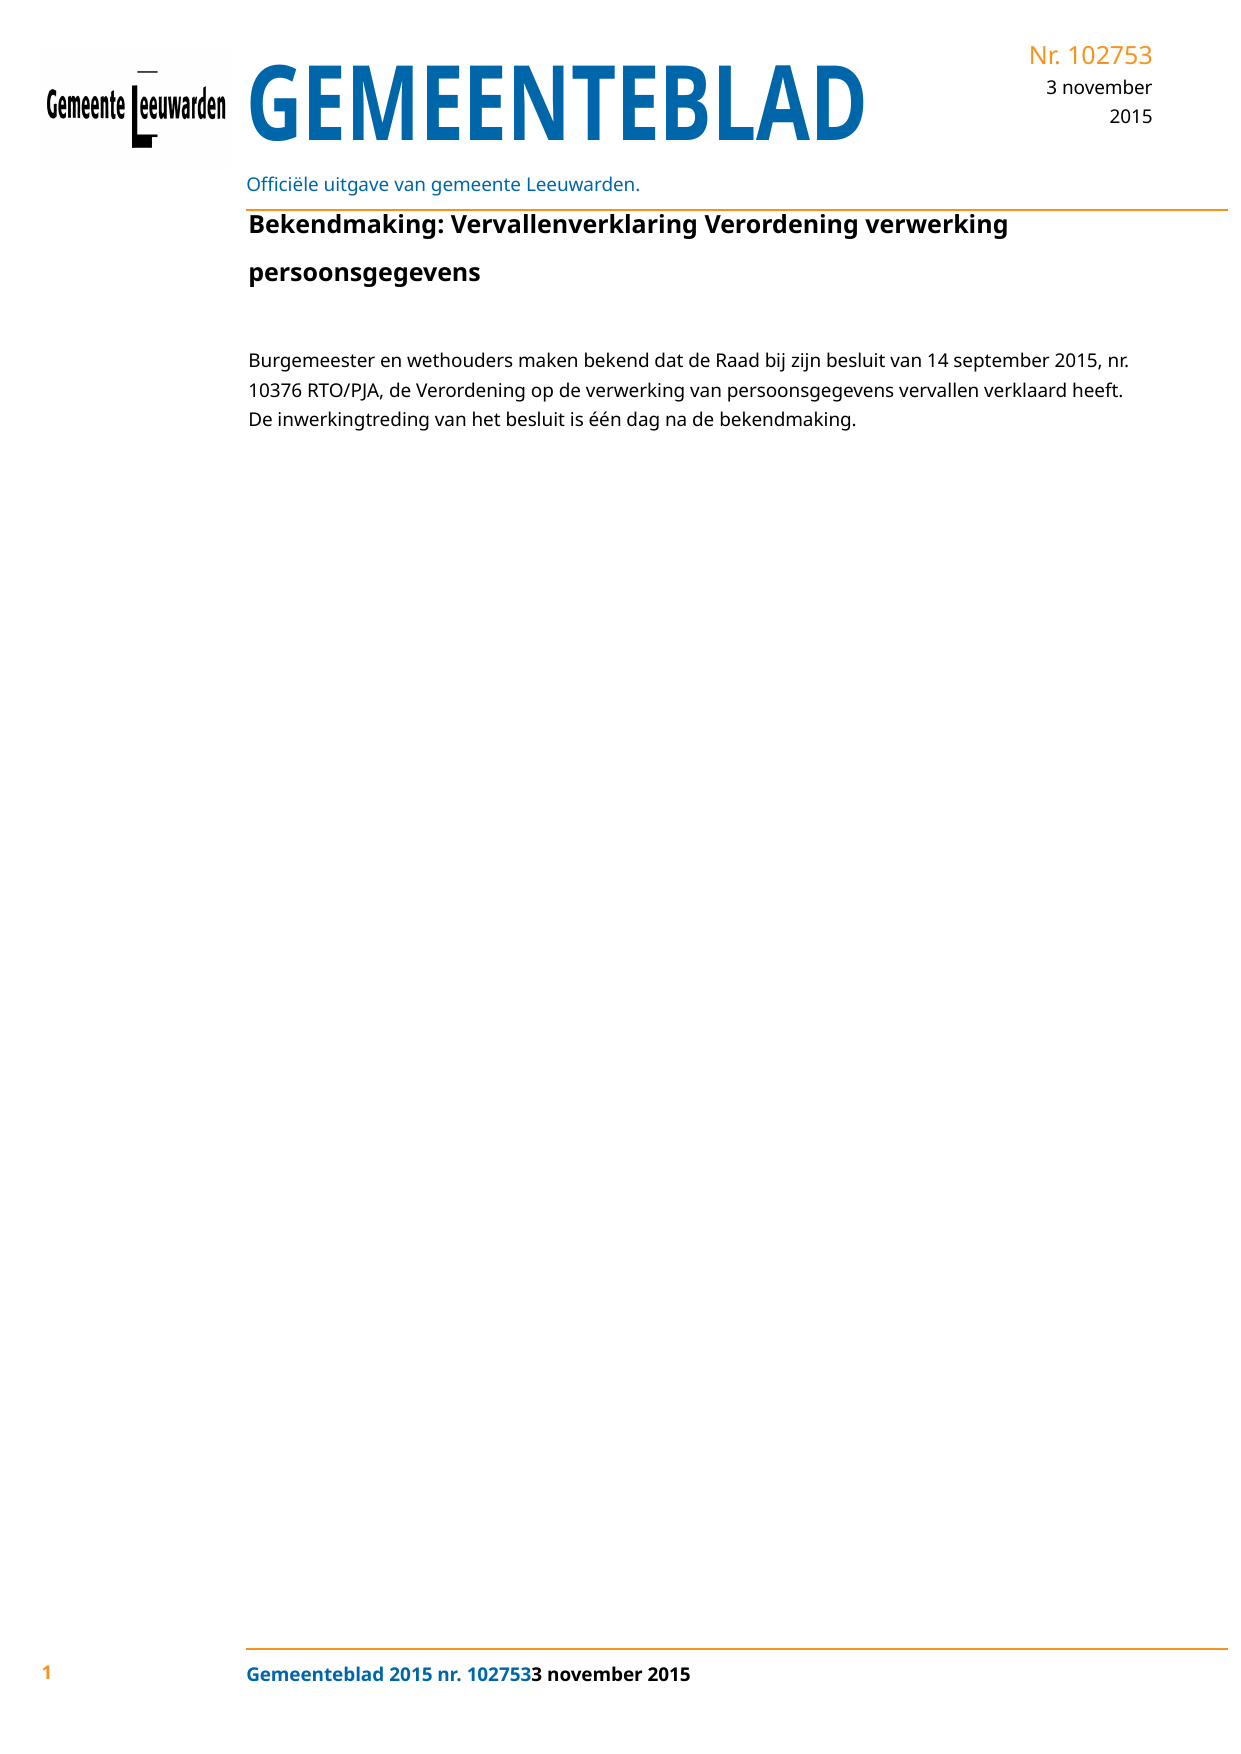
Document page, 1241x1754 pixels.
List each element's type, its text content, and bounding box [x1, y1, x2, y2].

text Burgemeester en wethouders maken bekend dat de Raad bij zijn besluit van 14 september 2015, nr. 10376 RTO/PJA, de Verordening op de verwerking van persoonsgegevens vervallen verklaard heeft. De inwerkingtreding van het besluit is één dag na de bekendmaking. [248, 347, 1152, 432]
text Bekendmaking: Vervallenverklaring Verordening verwerking persoonsgegevens [248, 211, 1152, 288]
picture [41, 47, 231, 172]
